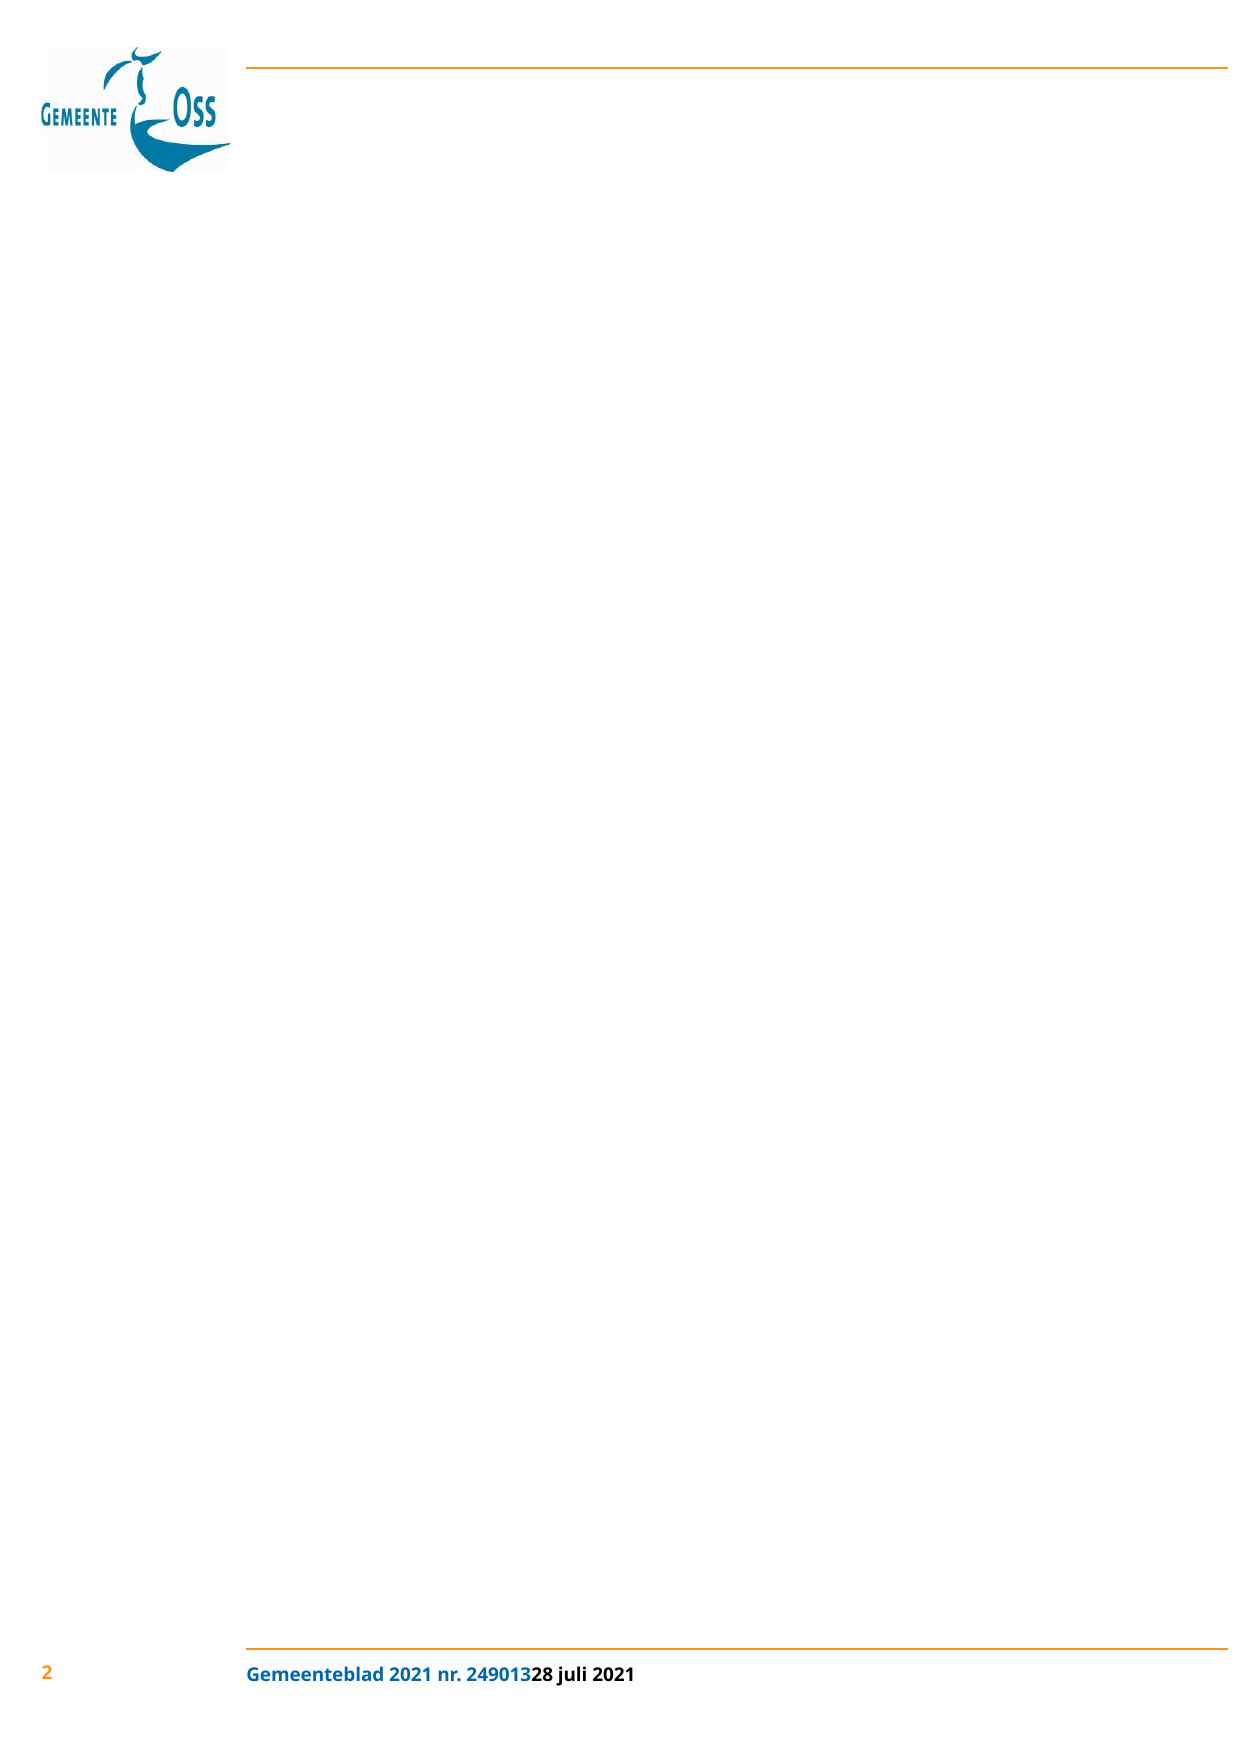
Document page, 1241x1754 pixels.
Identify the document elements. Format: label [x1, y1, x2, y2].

picture [41, 47, 231, 172]
